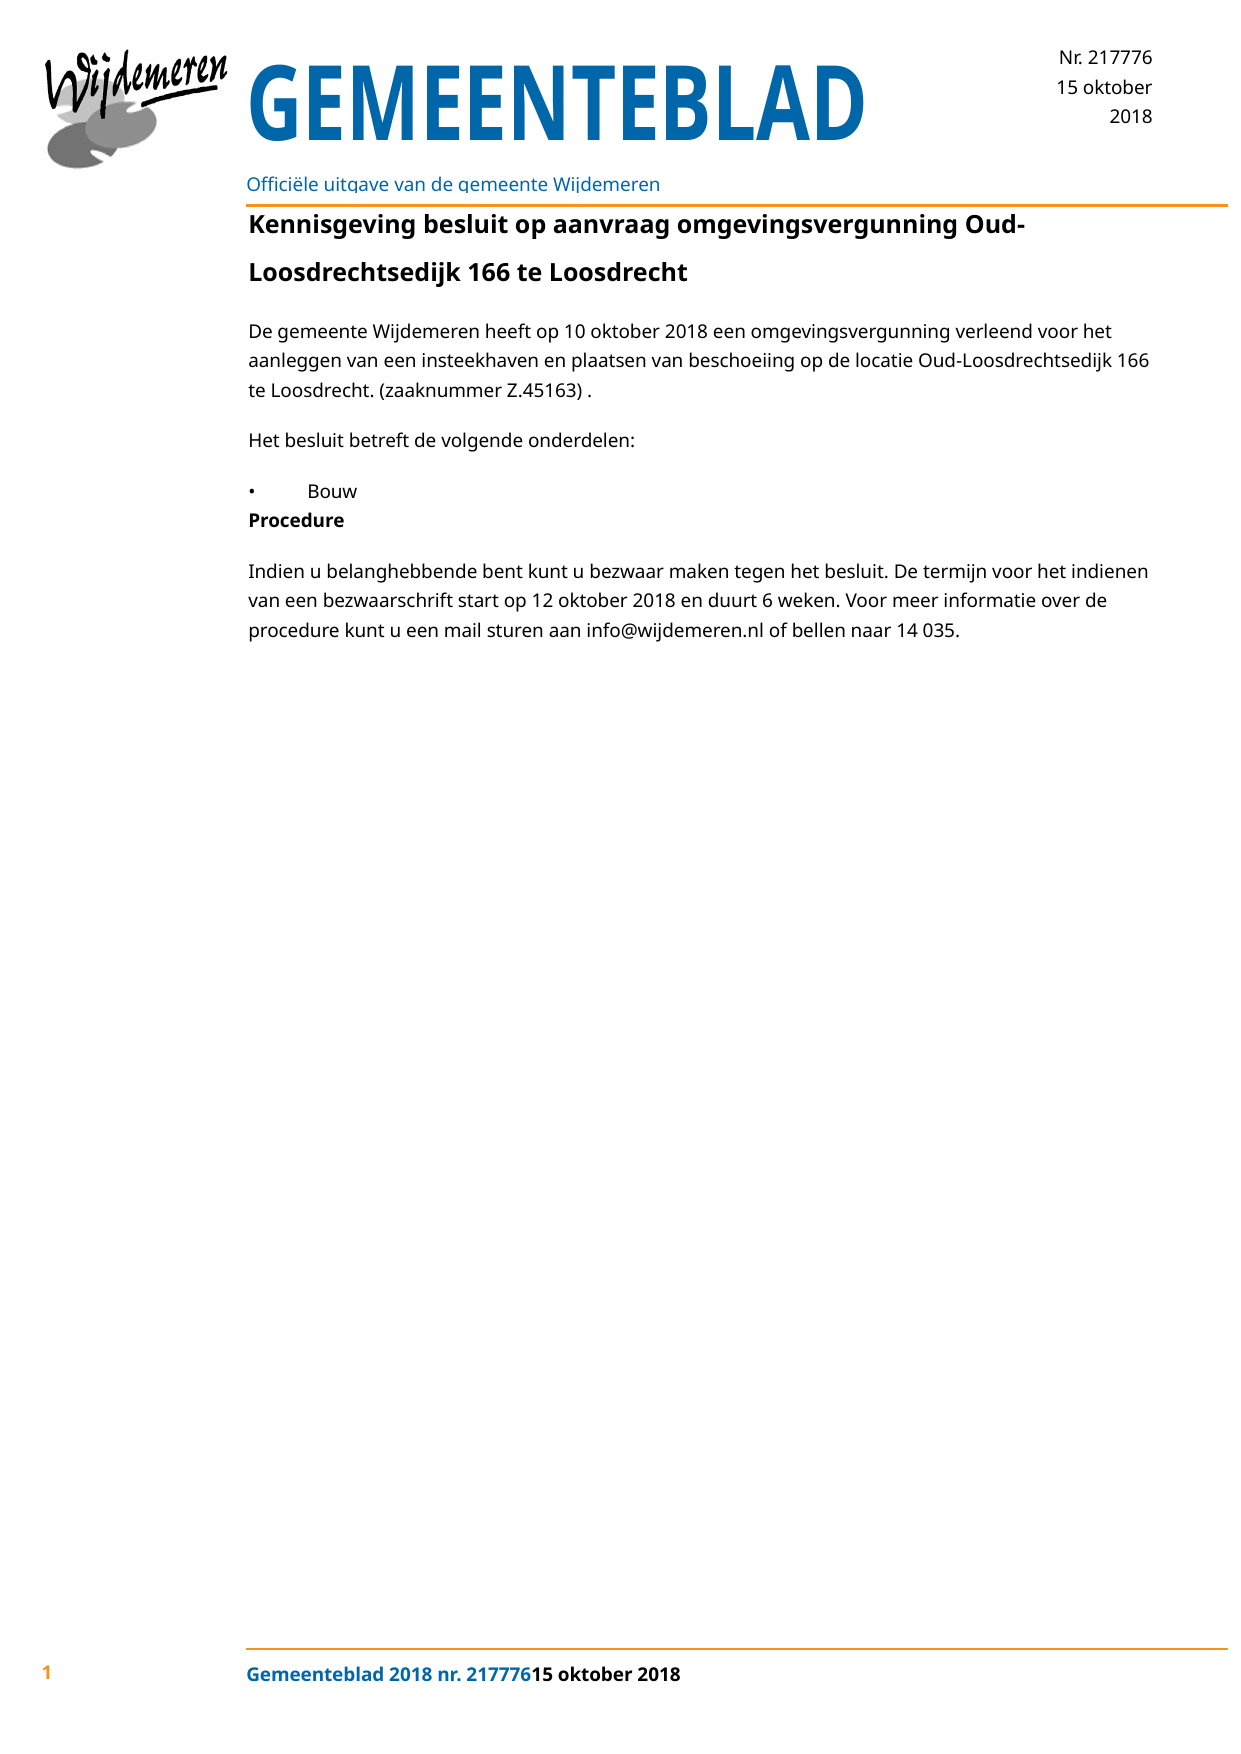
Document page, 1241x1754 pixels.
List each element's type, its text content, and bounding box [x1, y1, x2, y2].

picture [41, 47, 231, 172]
list Bouw [248, 478, 1152, 504]
text Het besluit betreft de volgende onderdelen: [248, 427, 1152, 453]
text Procedure [248, 507, 1152, 533]
text Indien u belanghebbende bent kunt u bezwaar maken tegen het besluit. De termijn voor het indienen van een bezwaarschrift start op 12 oktober 2018 en duurt 6 weken. Voor meer informatie over de procedure kunt u een mail sturen aan info@wijdemeren.nl of bellen naar 14 035. [248, 558, 1152, 643]
text De gemeente Wijdemeren heeft op 10 oktober 2018 een omgevingsvergunning verleend voor het aanleggen van een insteekhaven en plaatsen van beschoeiing op de locatie Oud-Loosdrechtsedijk 166 te Loosdrecht. (zaaknummer Z.45163) . [248, 318, 1152, 403]
text Kennisgeving besluit op aanvraag omgevingsvergunning Oud-Loosdrechtsedijk 166 te Loosdrecht [248, 207, 1152, 288]
